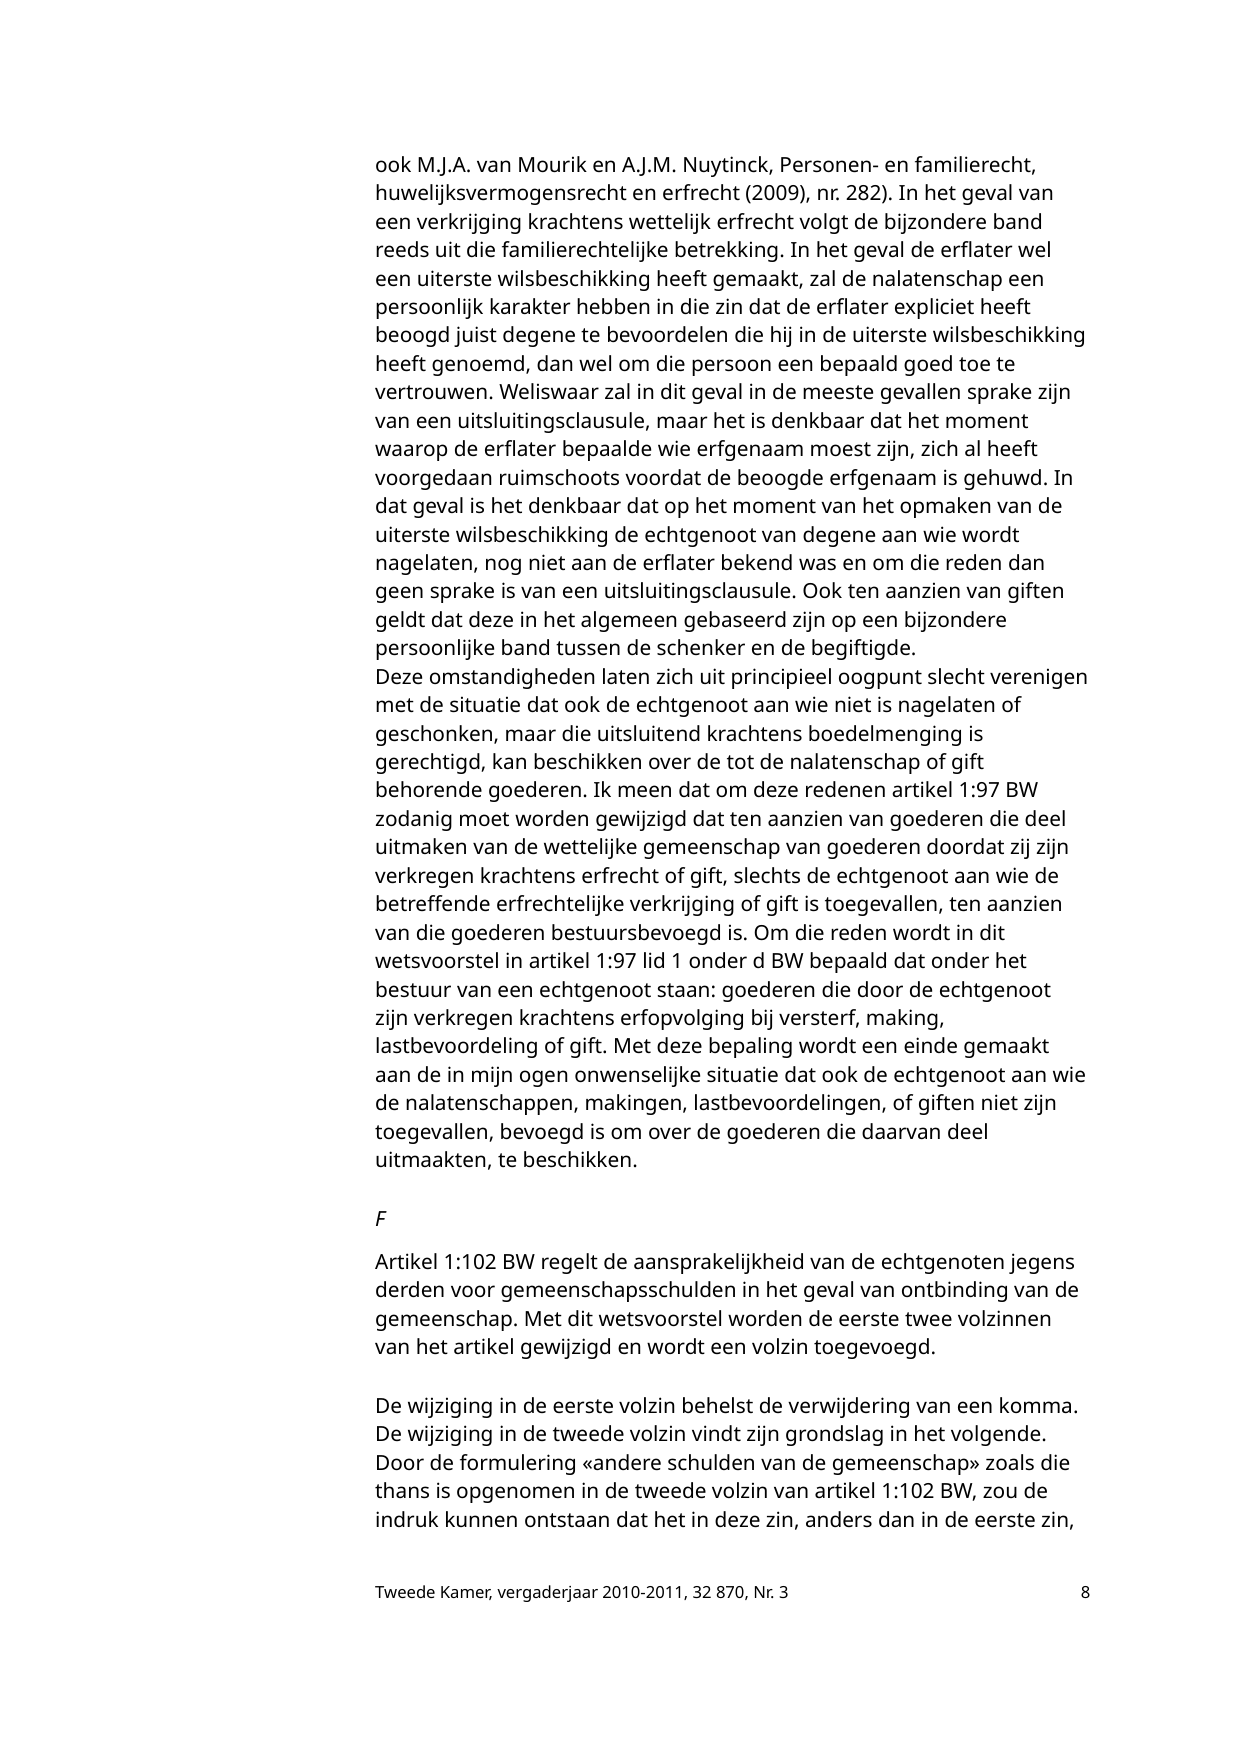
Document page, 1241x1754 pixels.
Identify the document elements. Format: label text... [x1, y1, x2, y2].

text F [375, 1204, 1090, 1232]
text De wijziging in de eerste volzin behelst de verwijdering van een komma. De wijziging in de tweede volzin vindt zijn grondslag in het volgende. Door de formulering «andere schulden van de gemeenschap» zoals die thans is opgenomen in de tweede volzin van artikel 1:102 BW, zou de indruk kunnen ontstaan dat het in deze zin, anders dan in de eerste zin, [375, 1391, 1090, 1533]
text Artikel 1:102 BW regelt de aansprakelijkheid van de echtgenoten jegens derden voor gemeenschapsschulden in het geval van ontbinding van de gemeenschap. Met dit wetsvoorstel worden de eerste twee volzinnen van het artikel gewijzigd en wordt een volzin toegevoegd. [375, 1247, 1090, 1361]
text Deze omstandigheden laten zich uit principieel oogpunt slecht verenigen met de situatie dat ook de echtgenoot aan wie niet is nagelaten of geschonken, maar die uitsluitend krachtens boedelmenging is gerechtigd, kan beschikken over de tot de nalatenschap of gift behorende goederen. Ik meen dat om deze redenen artikel 1:97 BW zodanig moet worden gewijzigd dat ten aanzien van goederen die deel uitmaken van de wettelijke gemeenschap van goederen doordat zij zijn verkregen krachtens erfrecht of gift, slechts de echtgenoot aan wie de betreffende erfrechtelijke verkrijging of gift is toegevallen, ten aanzien van die goederen bestuursbevoegd is. Om die reden wordt in dit wetsvoorstel in artikel 1:97 lid 1 onder d BW bepaald dat onder het bestuur van een echtgenoot staan: goederen die door de echtgenoot zijn verkregen krachtens erfopvolging bij versterf, making, lastbevoordeling of gift. Met deze bepaling wordt een einde gemaakt aan de in mijn ogen onwenselijke situatie dat ook de echtgenoot aan wie de nalatenschappen, makingen, lastbevoordelingen, of giften niet zijn toegevallen, bevoegd is om over de goederen die daarvan deel uitmaakten, te beschikken. [375, 662, 1090, 1174]
text ook M.J.A. van Mourik en A.J.M. Nuytinck, Personen- en familierecht, huwelijksvermogensrecht en erfrecht (2009), nr. 282). In het geval van een verkrijging krachtens wettelijk erfrecht volgt de bijzondere band reeds uit die familierechtelijke betrekking. In het geval de erflater wel een uiterste wilsbeschikking heeft gemaakt, zal de nalatenschap een persoonlijk karakter hebben in die zin dat de erflater expliciet heeft beoogd juist degene te bevoordelen die hij in de uiterste wilsbeschikking heeft genoemd, dan wel om die persoon een bepaald goed toe te vertrouwen. Weliswaar zal in dit geval in de meeste gevallen sprake zijn van een uitsluitingsclausule, maar het is denkbaar dat het moment waarop de erflater bepaalde wie erfgenaam moest zijn, zich al heeft voorgedaan ruimschoots voordat de beoogde erfgenaam is gehuwd. In dat geval is het denkbaar dat op het moment van het opmaken van de uiterste wilsbeschikking de echtgenoot van degene aan wie wordt nagelaten, nog niet aan de erflater bekend was en om die reden dan geen sprake is van een uitsluitingsclausule. Ook ten aanzien van giften geldt dat deze in het algemeen gebaseerd zijn op een bijzondere persoonlijke band tussen de schenker en de begiftigde. [375, 150, 1090, 662]
